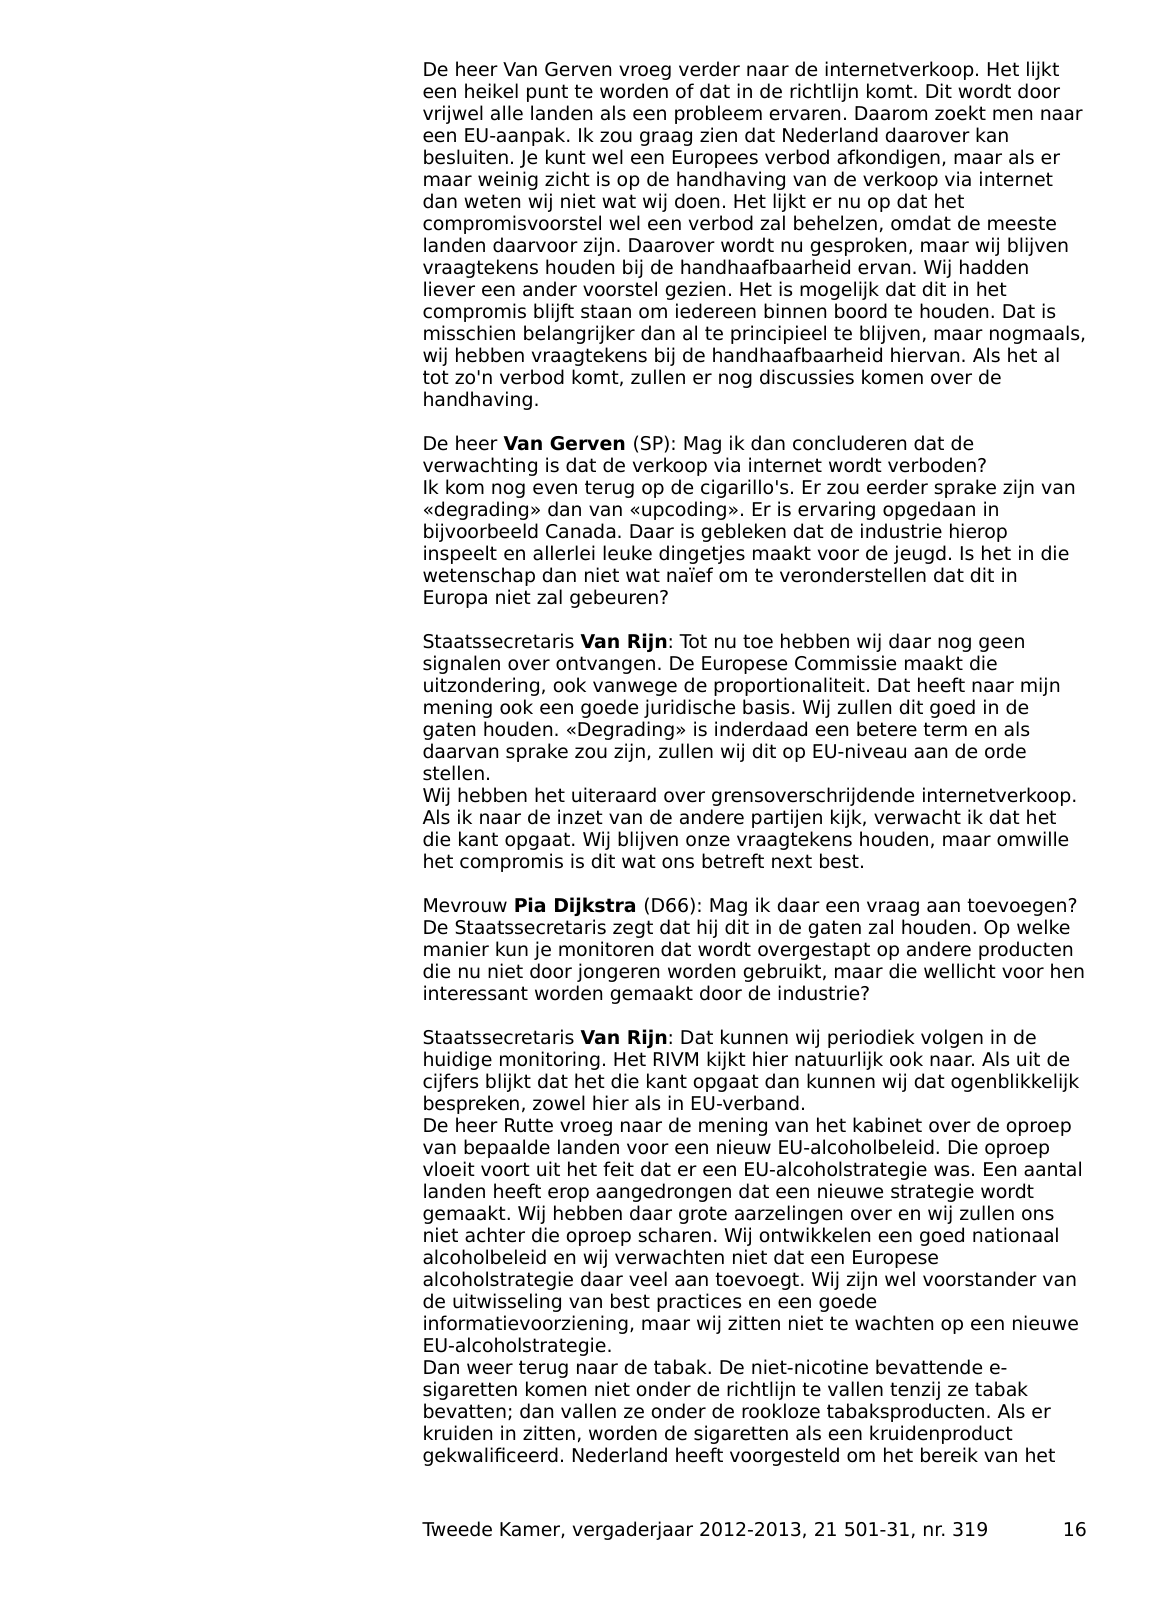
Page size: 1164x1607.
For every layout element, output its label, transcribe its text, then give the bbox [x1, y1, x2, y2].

text Staatssecretaris Van Rijn: Tot nu toe hebben wij daar nog geen signalen over ontvangen. De Europese Commissie maakt die uitzondering, ook vanwege de proportionaliteit. Dat heeft naar mijn mening ook een goede juridische basis. Wij zullen dit goed in de gaten houden. «Degrading» is inderdaad een betere term en als daarvan sprake zou zijn, zullen wij dit op EU-niveau aan de orde stellen. [422, 631, 1087, 785]
text Ik kom nog even terug op de cigarillo's. Er zou eerder sprake zijn van «degrading» dan van «upcoding». Er is ervaring opgedaan in bijvoorbeeld Canada. Daar is gebleken dat de industrie hierop inspeelt en allerlei leuke dingetjes maakt voor de jeugd. Is het in die wetenschap dan niet wat naïef om te veronderstellen dat dit in Europa niet zal gebeuren? [422, 477, 1087, 609]
text De heer Van Gerven (SP): Mag ik dan concluderen dat de verwachting is dat de verkoop via internet wordt verboden? [422, 433, 1087, 477]
text Mevrouw Pia Dijkstra (D66): Mag ik daar een vraag aan toevoegen? De Staatssecretaris zegt dat hij dit in de gaten zal houden. Op welke manier kun je monitoren dat wordt overgestapt op andere producten die nu niet door jongeren worden gebruikt, maar die wellicht voor hen interessant worden gemaakt door de industrie? [422, 895, 1087, 1005]
text Wij hebben het uiteraard over grensoverschrijdende internetverkoop. Als ik naar de inzet van de andere partijen kijk, verwacht ik dat het die kant opgaat. Wij blijven onze vraagtekens houden, maar omwille het compromis is dit wat ons betreft next best. [422, 785, 1087, 873]
text De heer Van Gerven vroeg verder naar de internetverkoop. Het lijkt een heikel punt te worden of dat in de richtlijn komt. Dit wordt door vrijwel alle landen als een probleem ervaren. Daarom zoekt men naar een EU-aanpak. Ik zou graag zien dat Nederland daarover kan besluiten. Je kunt wel een Europees verbod afkondigen, maar als er maar weinig zicht is op de handhaving van de verkoop via internet dan weten wij niet wat wij doen. Het lijkt er nu op dat het compromisvoorstel wel een verbod zal behelzen, omdat de meeste landen daarvoor zijn. Daarover wordt nu gesproken, maar wij blijven vraagtekens houden bij de handhaafbaarheid ervan. Wij hadden liever een ander voorstel gezien. Het is mogelijk dat dit in het compromis blijft staan om iedereen binnen boord te houden. Dat is misschien belangrijker dan al te principieel te blijven, maar nogmaals, wij hebben vraagtekens bij de handhaafbaarheid hiervan. Als het al tot zo'n verbod komt, zullen er nog discussies komen over de handhaving. [422, 59, 1087, 411]
text Staatssecretaris Van Rijn: Dat kunnen wij periodiek volgen in de huidige monitoring. Het RIVM kijkt hier natuurlijk ook naar. Als uit de cijfers blijkt dat het die kant opgaat dan kunnen wij dat ogenblikkelijk bespreken, zowel hier als in EU-verband. [422, 1027, 1087, 1115]
text Dan weer terug naar de tabak. De niet-nicotine bevattende e-sigaretten komen niet onder de richtlijn te vallen tenzij ze tabak bevatten; dan vallen ze onder de rookloze tabaksproducten. Als er kruiden in zitten, worden de sigaretten als een kruidenproduct gekwalificeerd. Nederland heeft voorgesteld om het bereik van het [422, 1357, 1087, 1467]
text De heer Rutte vroeg naar de mening van het kabinet over de oproep van bepaalde landen voor een nieuw EU-alcoholbeleid. Die oproep vloeit voort uit het feit dat er een EU-alcoholstrategie was. Een aantal landen heeft erop aangedrongen dat een nieuwe strategie wordt gemaakt. Wij hebben daar grote aarzelingen over en wij zullen ons niet achter die oproep scharen. Wij ontwikkelen een goed nationaal alcoholbeleid en wij verwachten niet dat een Europese alcoholstrategie daar veel aan toevoegt. Wij zijn wel voorstander van de uitwisseling van best practices en een goede informatievoorziening, maar wij zitten niet te wachten op een nieuwe EU-alcoholstrategie. [422, 1115, 1087, 1357]
